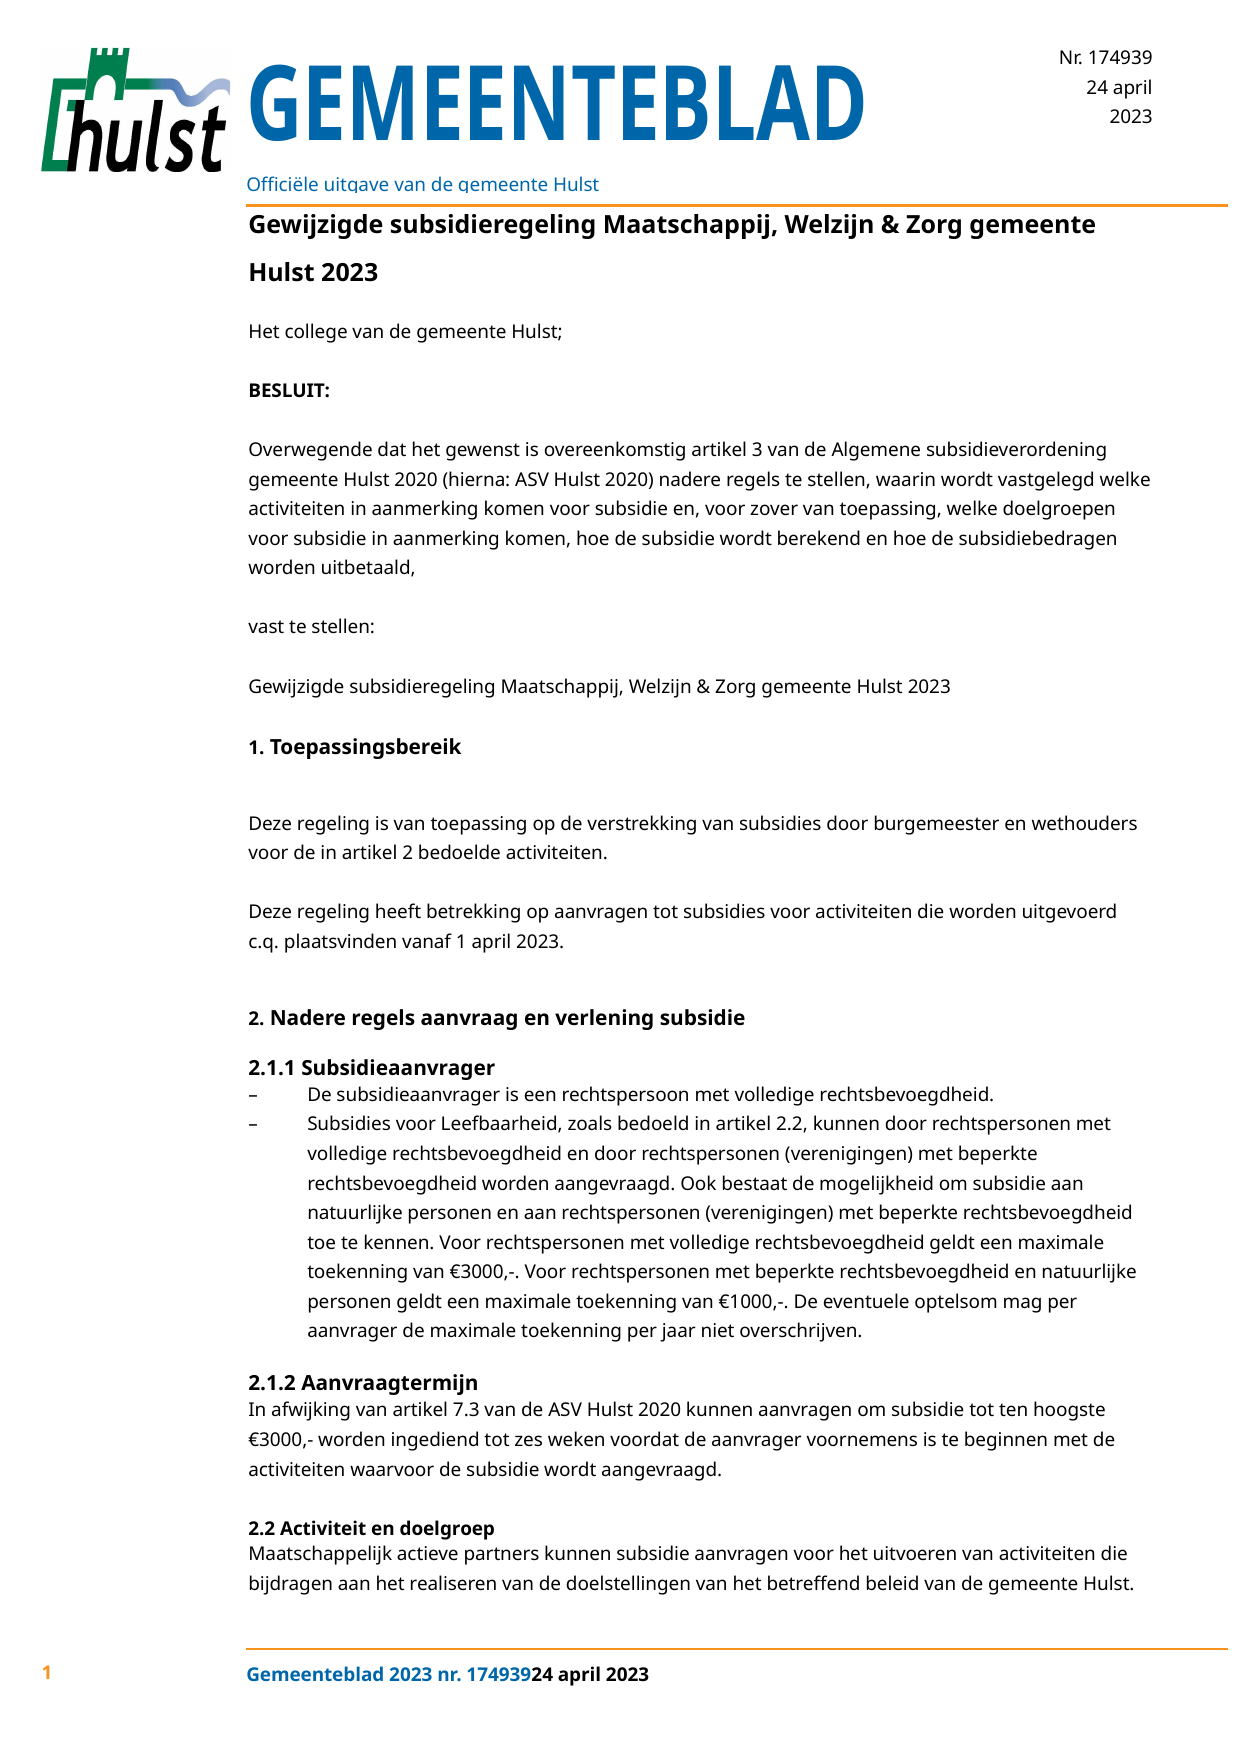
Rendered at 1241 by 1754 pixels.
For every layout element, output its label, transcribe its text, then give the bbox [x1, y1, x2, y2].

text 2.1.1 Subsidieaanvrager [248, 1053, 1152, 1081]
text Gewijzigde subsidieregeling Maatschappij, Welzijn & Zorg gemeente Hulst 2023 [248, 673, 1152, 699]
text Deze regeling is van toepassing op de verstrekking van subsidies door burgemeester en wethouders voor de in artikel 2 bedoelde activiteiten. [248, 810, 1152, 865]
text Maatschappelijk actieve partners kunnen subsidie aanvragen voor het uitvoeren van activiteiten die bijdragen aan het realiseren van de doelstellingen van het betreffend beleid van de gemeente Hulst. [248, 1541, 1152, 1596]
text Het college van de gemeente Hulst; [248, 318, 1152, 344]
list Subsidies voor Leefbaarheid, zoals bedoeld in artikel 2.2, kunnen door rechtspersonen met volledige rechtsbevoegdheid en door rechtspersonen (verenigingen) met beperkte rechtsbevoegdheid worden aangevraagd. Ook bestaat de mogelijkheid om subsidie aan natuurlijke personen en aan rechtspersonen (verenigingen) met beperkte rechtsbevoegdheid toe te kennen. Voor rechtspersonen met volledige rechtsbevoegdheid geldt een maximale toekenning van €3000,-. Voor rechtspersonen met beperkte rechtsbevoegdheid en natuurlijke personen geldt een maximale toekenning van €1000,-. De eventuele optelsom mag per aanvrager de maximale toekenning per jaar niet overschrijven. [248, 1111, 1152, 1343]
text Gewijzigde subsidieregeling Maatschappij, Welzijn & Zorg gemeente Hulst 2023 [248, 207, 1152, 288]
list De subsidieaanvrager is een rechtspersoon met volledige rechtsbevoegdheid. [248, 1081, 1152, 1107]
text vast te stellen: [248, 614, 1152, 639]
text In afwijking van artikel 7.3 van de ASV Hulst 2020 kunnen aanvragen om subsidie tot ten hoogste €3000,- worden ingediend tot zes weken voordat de aanvrager voornemens is te beginnen met de activiteiten waarvoor de subsidie wordt aangevraagd. [248, 1397, 1152, 1481]
text 2.2 Activiteit en doelgroep [248, 1515, 1152, 1541]
text Overwegende dat het gewenst is overeenkomstig artikel 3 van de Algemene subsidieverordening gemeente Hulst 2020 (hierna: ASV Hulst 2020) nadere regels te stellen, waarin wordt vastgelegd welke activiteiten in aanmerking komen voor subsidie en, voor zover van toepassing, welke doelgroepen voor subsidie in aanmerking komen, hoe de subsidie wordt berekend en hoe de subsidiebedragen worden uitbetaald, [248, 436, 1152, 580]
text BESLUIT: [248, 377, 1152, 403]
text 2.1.2 Aanvraagtermijn [248, 1368, 1152, 1397]
picture [41, 47, 231, 172]
text Deze regeling heeft betrekking op aanvragen tot subsidies voor activiteiten die worden uitgevoerd c.q. plaatsvinden vanaf 1 april 2023. [248, 898, 1152, 954]
text 2. Nadere regels aanvraag en verlening subsidie [248, 1003, 1152, 1032]
text 1. Toepassingsbereik [248, 732, 1152, 761]
